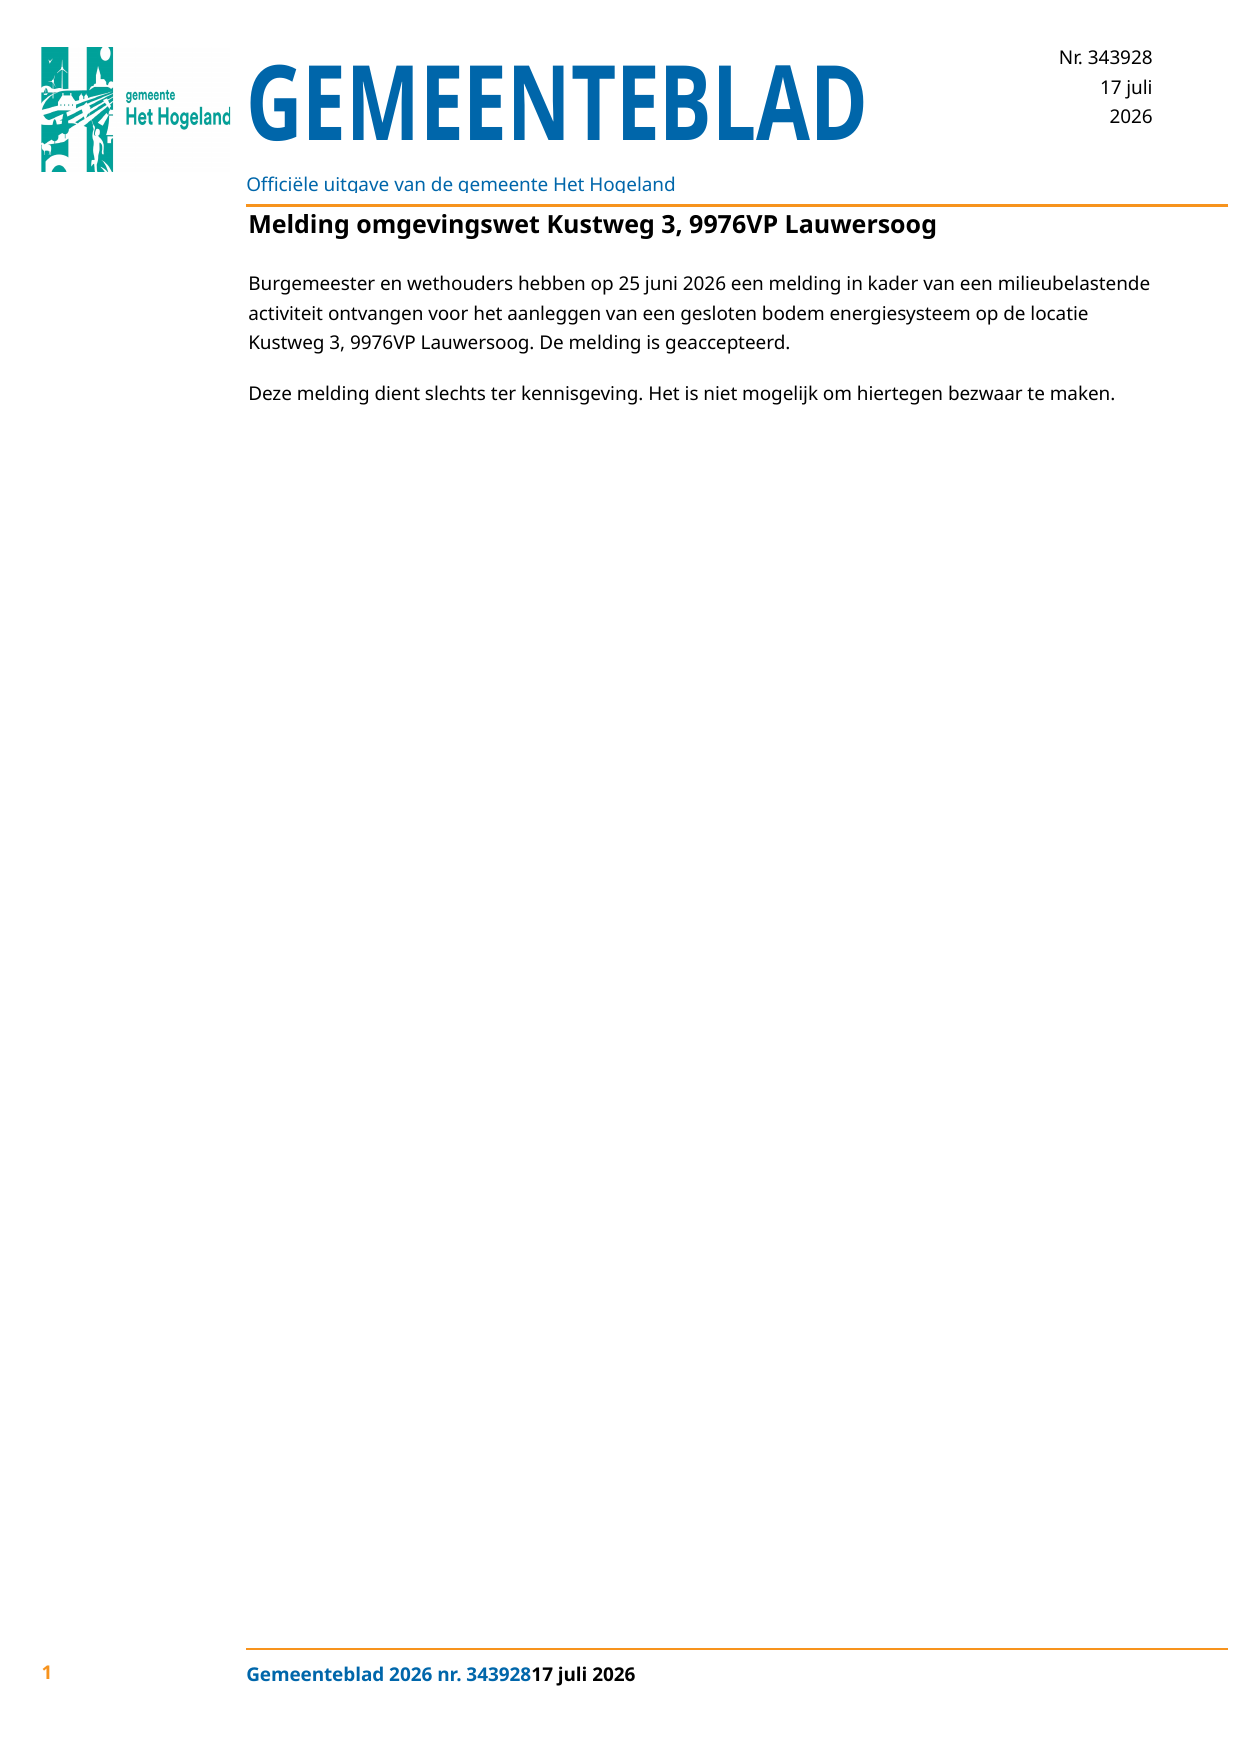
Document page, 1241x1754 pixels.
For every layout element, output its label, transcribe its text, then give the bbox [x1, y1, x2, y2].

text Deze melding dient slechts ter kennisgeving. Het is niet mogelijk om hiertegen bezwaar te maken. [248, 380, 1152, 406]
picture [41, 47, 231, 172]
text Burgemeester en wethouders hebben op 25 juni 2026 een melding in kader van een milieubelastende activiteit ontvangen voor het aanleggen van een gesloten bodem energiesysteem op de locatie Kustweg 3, 9976VP Lauwersoog. De melding is geaccepteerd. [248, 270, 1152, 355]
text Melding omgevingswet Kustweg 3, 9976VP Lauwersoog [248, 207, 1152, 241]
